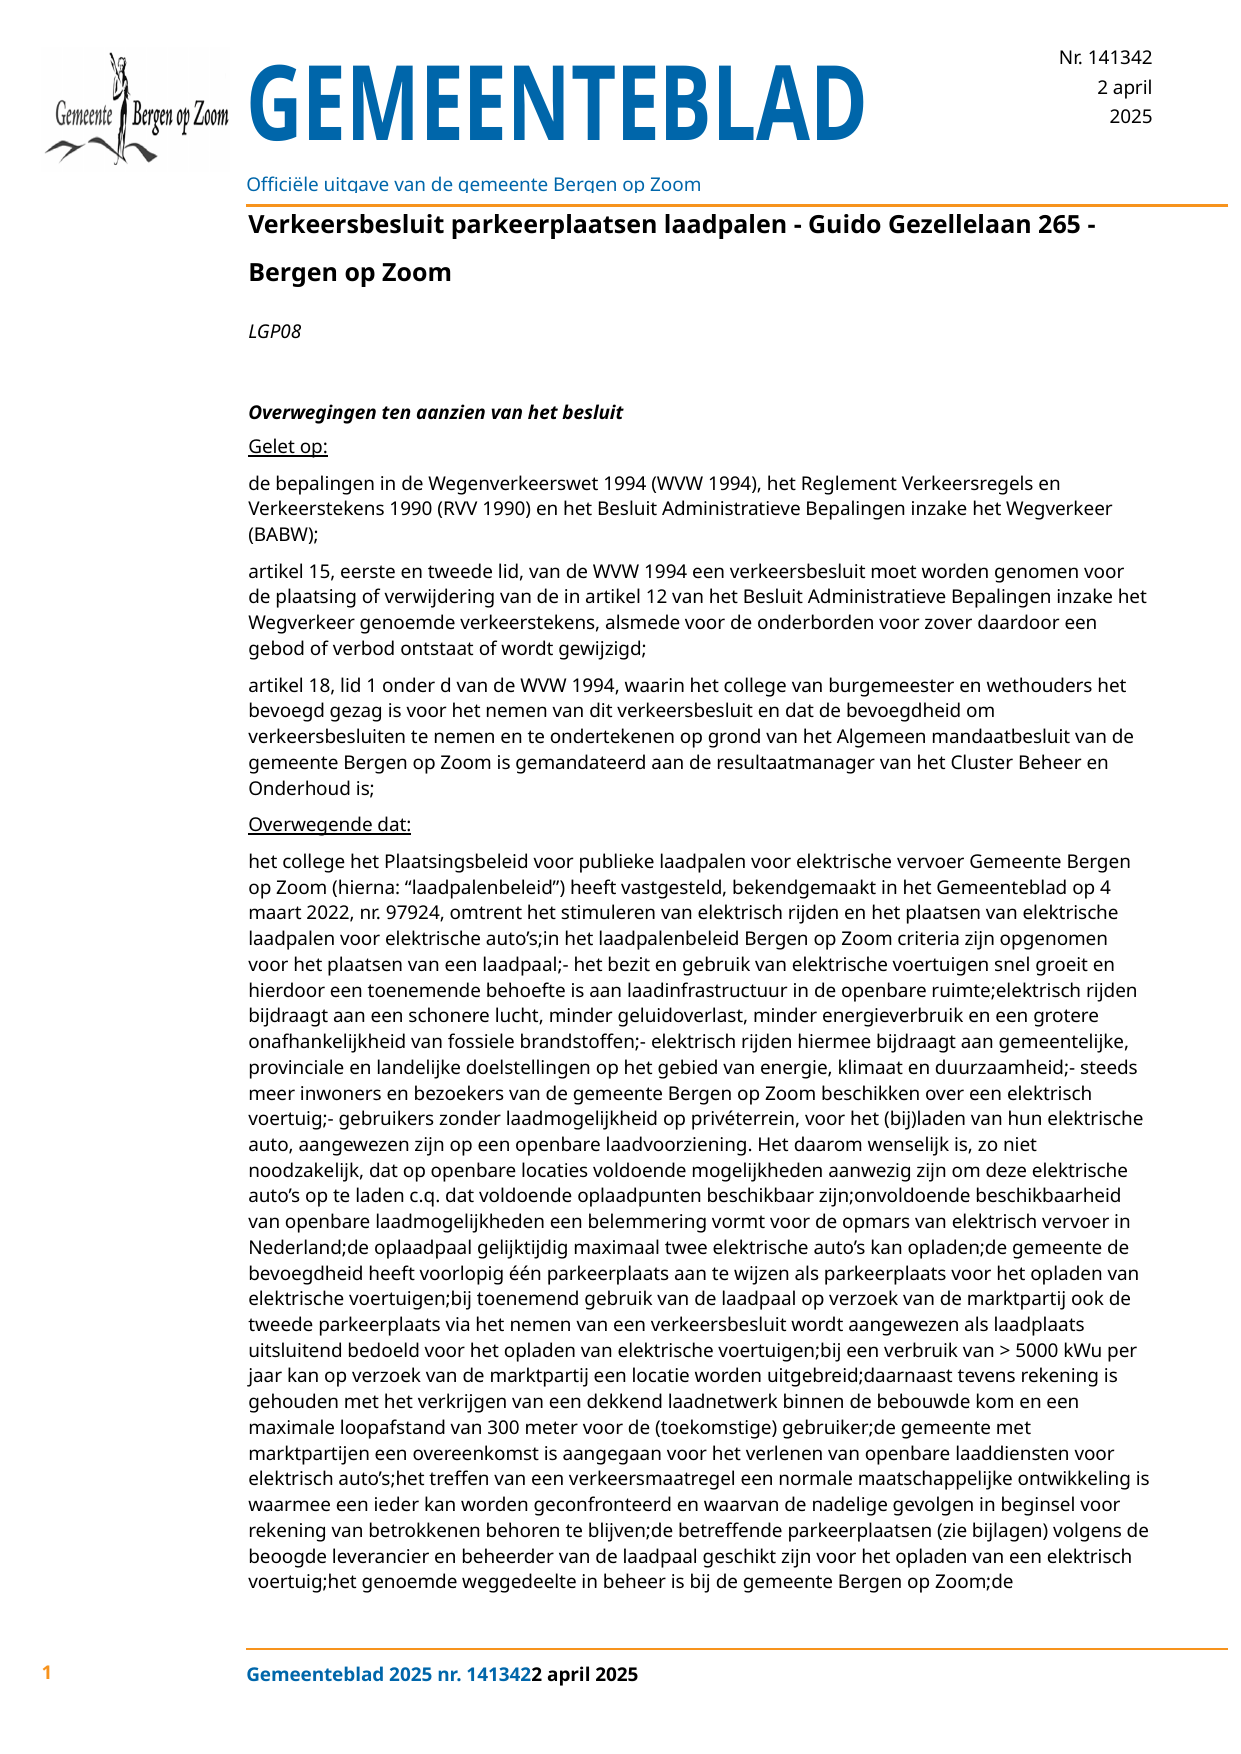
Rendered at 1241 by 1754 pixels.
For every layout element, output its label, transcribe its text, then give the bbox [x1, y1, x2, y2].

picture [41, 47, 231, 172]
text artikel 18, lid 1 onder d van de WVW 1994, waarin het college van burgemeester en wethouders het bevoegd gezag is voor het nemen van dit verkeersbesluit en dat de bevoegdheid om verkeersbesluiten te nemen en te ondertekenen op grond van het Algemeen mandaatbesluit van de gemeente Bergen op Zoom is gemandateerd aan de resultaatmanager van het Cluster Beheer en Onderhoud is; [248, 672, 1152, 801]
text LGP08 [248, 318, 1152, 344]
text Gelet op: [248, 433, 1152, 459]
text het college het Plaatsingsbeleid voor publieke laadpalen voor elektrische vervoer Gemeente Bergen op Zoom (hierna: “laadpalenbeleid”) heeft vastgesteld, bekendgemaakt in het Gemeenteblad op 4 maart 2022, nr. 97924, omtrent het stimuleren van elektrisch rijden en het plaatsen van elektrische laadpalen voor elektrische auto’s;in het laadpalenbeleid Bergen op Zoom criteria zijn opgenomen voor het plaatsen van een laadpaal;- het bezit en gebruik van elektrische voertuigen snel groeit en hierdoor een toenemende behoefte is aan laadinfrastructuur in de openbare ruimte;elektrisch rijden bijdraagt aan een schonere lucht, minder geluidoverlast, minder energieverbruik en een grotere onafhankelijkheid van fossiele brandstoffen;- elektrisch rijden hiermee bijdraagt aan gemeentelijke, provinciale en landelijke doelstellingen op het gebied van energie, klimaat en duurzaamheid;- steeds meer inwoners en bezoekers van de gemeente Bergen op Zoom beschikken over een elektrisch voertuig;- gebruikers zonder laadmogelijkheid op privéterrein, voor het (bij)laden van hun elektrische auto, aangewezen zijn op een openbare laadvoorziening. Het daarom wenselijk is, zo niet noodzakelijk, dat op openbare locaties voldoende mogelijkheden aanwezig zijn om deze elektrische auto’s op te laden c.q. dat voldoende oplaadpunten beschikbaar zijn;onvoldoende beschikbaarheid van openbare laadmogelijkheden een belemmering vormt voor de opmars van elektrisch vervoer in Nederland;de oplaadpaal gelijktijdig maximaal twee elektrische auto’s kan opladen;de gemeente de bevoegdheid heeft voorlopig één parkeerplaats aan te wijzen als parkeerplaats voor het opladen van elektrische voertuigen;bij toenemend gebruik van de laadpaal op verzoek van de marktpartij ook de tweede parkeerplaats via het nemen van een verkeersbesluit wordt aangewezen als laadplaats uitsluitend bedoeld voor het opladen van elektrische voertuigen;bij een verbruik van > 5000 kWu per jaar kan op verzoek van de marktpartij een locatie worden uitgebreid;daarnaast tevens rekening is gehouden met het verkrijgen van een dekkend laadnetwerk binnen de bebouwde kom en een maximale loopafstand van 300 meter voor de (toekomstige) gebruiker;de gemeente met marktpartijen een overeenkomst is aangegaan voor het verlenen van openbare laaddiensten voor elektrisch auto’s;het treffen van een verkeersmaatregel een normale maatschappelijke ontwikkeling is waarmee een ieder kan worden geconfronteerd en waarvan de nadelige gevolgen in beginsel voor rekening van betrokkenen behoren te blijven;de betreffende parkeerplaatsen (zie bijlagen) volgens de beoogde leverancier en beheerder van de laadpaal geschikt zijn voor het opladen van een elektrisch voertuig;het genoemde weggedeelte in beheer is bij de gemeente Bergen op Zoom;de [248, 848, 1152, 1594]
text artikel 15, eerste en tweede lid, van de WVW 1994 een verkeersbesluit moet worden genomen voor de plaatsing of verwijdering van de in artikel 12 van het Besluit Administratieve Bepalingen inzake het Wegverkeer genoemde verkeerstekens, alsmede voor de onderborden voor zover daardoor een gebod of verbod ontstaat of wordt gewijzigd; [248, 558, 1152, 661]
text Verkeersbesluit parkeerplaatsen laadpalen - Guido Gezellelaan 265 - Bergen op Zoom [248, 207, 1152, 288]
text Overwegende dat: [248, 811, 1152, 837]
text Overwegingen ten aanzien van het besluit [248, 399, 1152, 425]
text de bepalingen in de Wegenverkeerswet 1994 (WVW 1994), het Reglement Verkeersregels en Verkeerstekens 1990 (RVV 1990) en het Besluit Administratieve Bepalingen inzake het Wegverkeer (BABW); [248, 470, 1152, 547]
